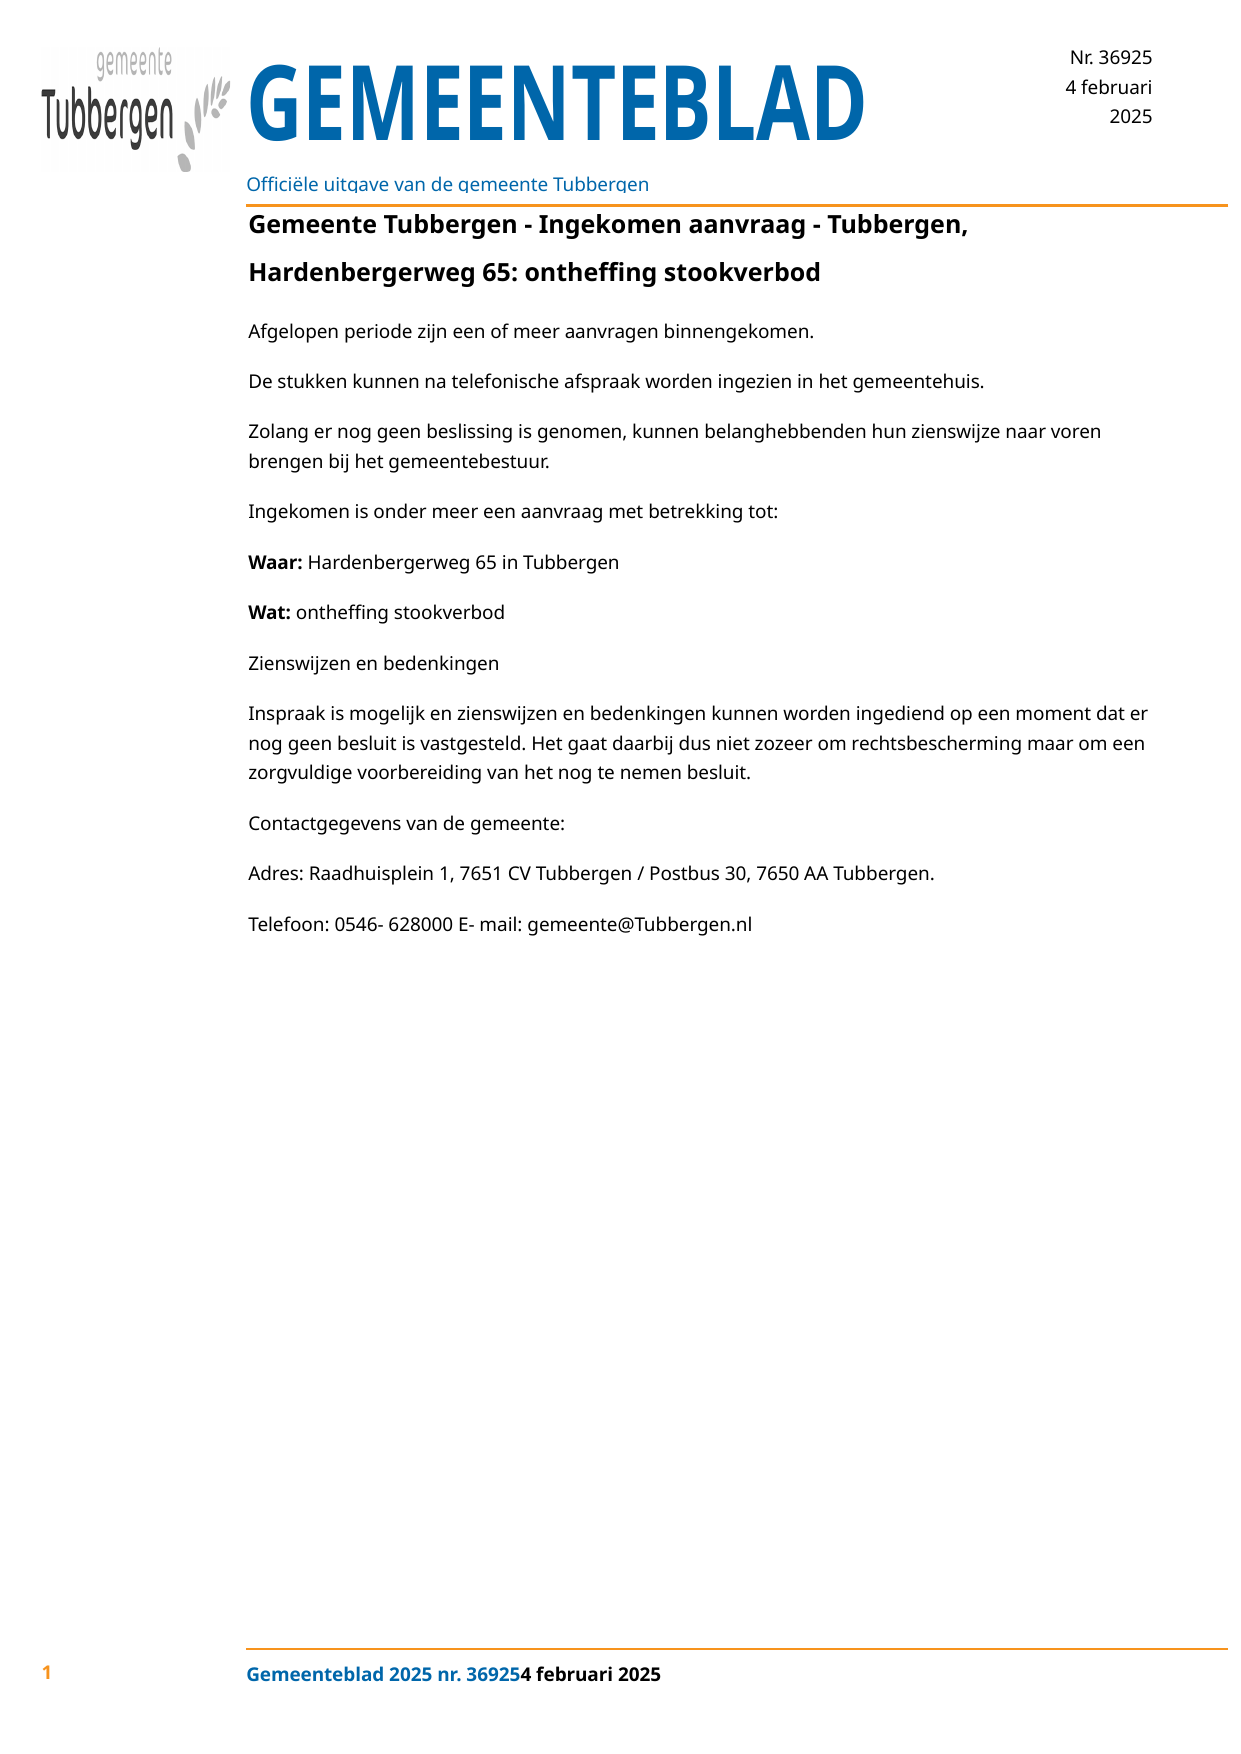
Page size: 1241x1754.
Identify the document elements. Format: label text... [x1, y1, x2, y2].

text Afgelopen periode zijn een of meer aanvragen binnengekomen. [248, 318, 1152, 344]
text Telefoon: 0546- 628000 E- mail: gemeente@Tubbergen.nl [248, 911, 1152, 937]
text De stukken kunnen na telefonische afspraak worden ingezien in het gemeentehuis. [248, 368, 1152, 394]
text Adres: Raadhuisplein 1, 7651 CV Tubbergen / Postbus 30, 7650 AA Tubbergen. [248, 860, 1152, 886]
text Wat: ontheffing stookverbod [248, 599, 1152, 625]
text Inspraak is mogelijk en zienswijzen en bedenkingen kunnen worden ingediend op een moment dat er nog geen besluit is vastgesteld. Het gaat daarbij dus niet zozeer om rechtsbescherming maar om een zorgvuldige voorbereiding van het nog te nemen besluit. [248, 700, 1152, 785]
text Waar: Hardenbergerweg 65 in Tubbergen [248, 549, 1152, 575]
picture [41, 47, 231, 172]
text Contactgegevens van de gemeente: [248, 810, 1152, 836]
text Gemeente Tubbergen - Ingekomen aanvraag - Tubbergen, Hardenbergerweg 65: ontheffing stookverbod [248, 207, 1152, 288]
text Zienswijzen en bedenkingen [248, 650, 1152, 676]
text Zolang er nog geen beslissing is genomen, kunnen belanghebbenden hun zienswijze naar voren brengen bij het gemeentebestuur. [248, 419, 1152, 474]
text Ingekomen is onder meer een aanvraag met betrekking tot: [248, 499, 1152, 524]
